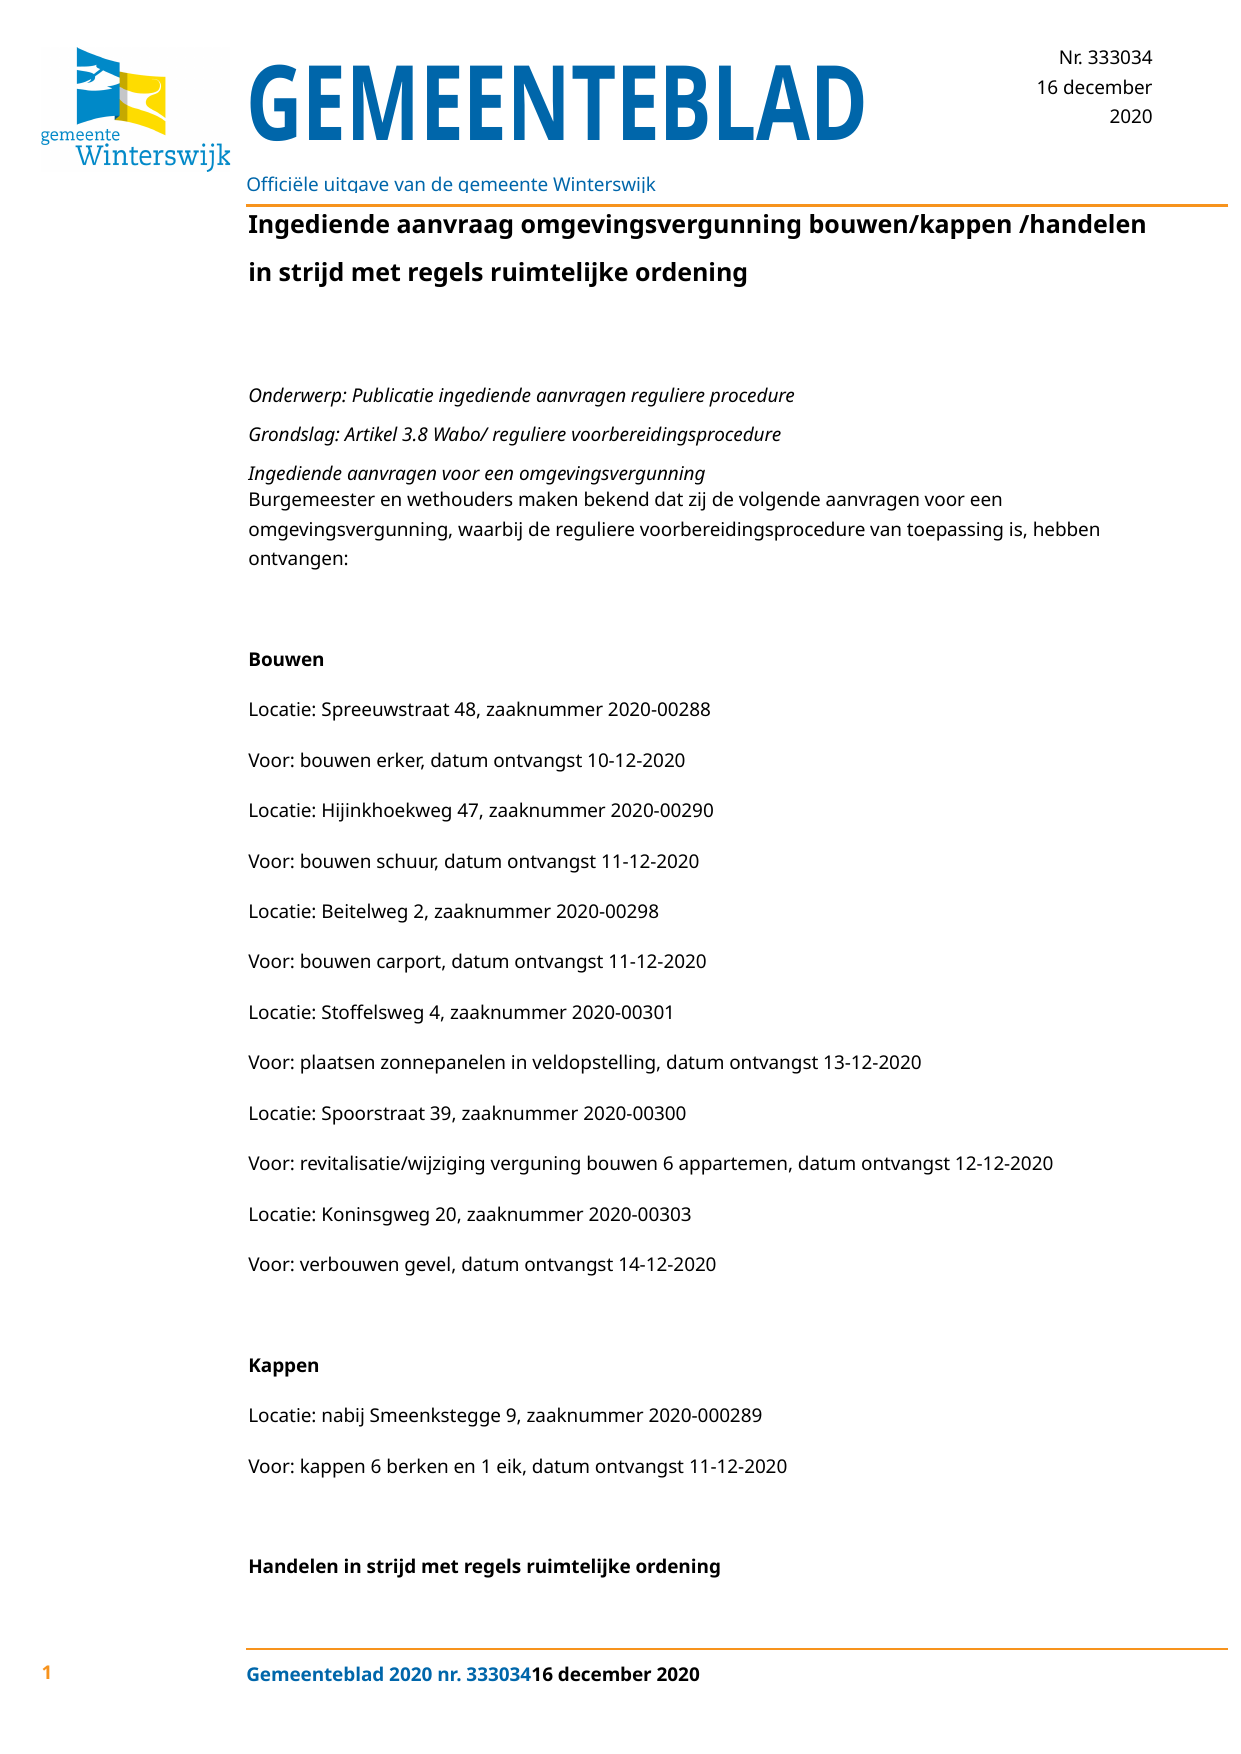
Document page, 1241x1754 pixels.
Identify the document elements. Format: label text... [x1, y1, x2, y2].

text Locatie: Spoorstraat 39, zaaknummer 2020-00300 [248, 1100, 1152, 1126]
text Locatie: Stoffelsweg 4, zaaknummer 2020-00301 [248, 999, 1152, 1025]
text Voor: verbouwen gevel, datum ontvangst 14-12-2020 [248, 1251, 1152, 1277]
text Kappen [248, 1352, 1152, 1378]
text Burgemeester en wethouders maken bekend dat zij de volgende aanvragen voor een omgevingsvergunning, waarbij de reguliere voorbereidingsprocedure van toepassing is, hebben ontvangen: [248, 486, 1152, 571]
text Locatie: nabij Smeenkstegge 9, zaaknummer 2020-000289 [248, 1402, 1152, 1428]
text Locatie: Spreeuwstraat 48, zaaknummer 2020-00288 [248, 697, 1152, 722]
text Voor: kappen 6 berken en 1 eik, datum ontvangst 11-12-2020 [248, 1453, 1152, 1478]
text Voor: bouwen erker, datum ontvangst 10-12-2020 [248, 747, 1152, 773]
picture [225, 153, 231, 162]
text Voor: bouwen carport, datum ontvangst 11-12-2020 [248, 949, 1152, 974]
text Bouwen [248, 646, 1152, 672]
text Grondslag: Artikel 3.8 Wabo/ reguliere voorbereidingsprocedure [248, 421, 1152, 447]
text Locatie: Beitelweg 2, zaaknummer 2020-00298 [248, 898, 1152, 924]
text Handelen in strijd met regels ruimtelijke ordening [248, 1554, 1152, 1579]
text Ingediende aanvraag omgevingsvergunning bouwen/kappen /handelen in strijd met regels ruimtelijke ordening [248, 207, 1152, 288]
text Voor: revitalisatie/wijziging verguning bouwen 6 appartemen, datum ontvangst 12-12-2020 [248, 1150, 1152, 1176]
text Voor: bouwen schuur, datum ontvangst 11-12-2020 [248, 848, 1152, 873]
text Voor: plaatsen zonnepanelen in veldopstelling, datum ontvangst 13-12-2020 [248, 1049, 1152, 1075]
text Ingediende aanvragen voor een omgevingsvergunning [248, 460, 1152, 486]
text Onderwerp: Publicatie ingediende aanvragen reguliere procedure [248, 382, 1152, 408]
text Locatie: Koninsgweg 20, zaaknummer 2020-00303 [248, 1201, 1152, 1226]
picture [41, 47, 231, 172]
text Locatie: Hijinkhoekweg 47, zaaknummer 2020-00290 [248, 797, 1152, 823]
